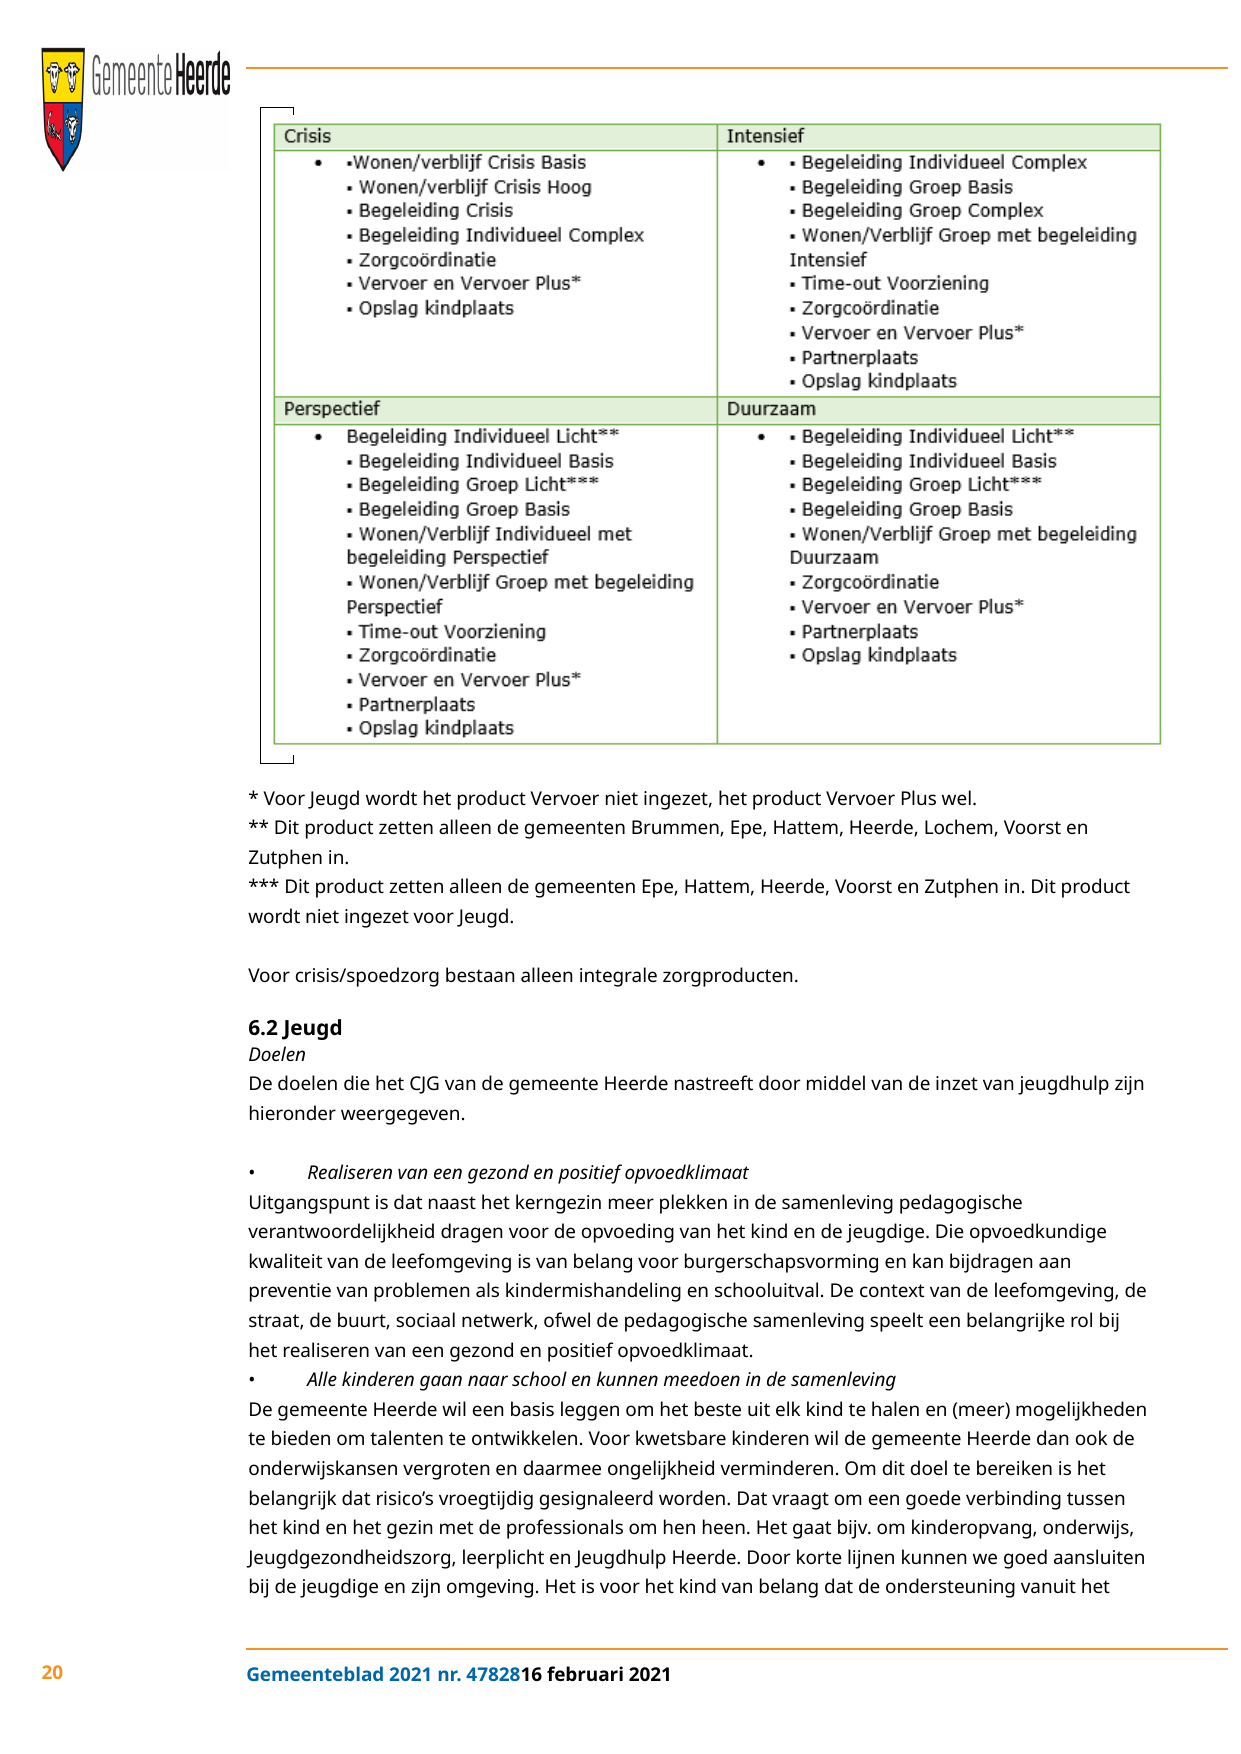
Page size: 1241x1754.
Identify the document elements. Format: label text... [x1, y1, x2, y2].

text * Voor Jeugd wordt het product Vervoer niet ingezet, het product Vervoer Plus wel. [248, 785, 1152, 810]
text *** Dit product zetten alleen de gemeenten Epe, Hattem, Heerde, Voorst en Zutphen in. Dit product wordt niet ingezet voor Jeugd. [248, 873, 1152, 929]
text 6.2 Jeugd [248, 1013, 1152, 1041]
list Alle kinderen gaan naar school en kunnen meedoen in de samenleving [248, 1366, 1152, 1392]
text ** Dit product zetten alleen de gemeenten Brummen, Epe, Hattem, Heerde, Lochem, Voorst en Zutphen in. [248, 814, 1152, 869]
text De doelen die het CJG van de gemeente Heerde nastreeft door middel van de inzet van jeugdhulp zijn hieronder weergegeven. [248, 1071, 1152, 1126]
list Realiseren van een gezond en positief opvoedklimaat [248, 1159, 1152, 1185]
picture [268, 115, 1173, 755]
text Uitgangspunt is dat naast het kerngezin meer plekken in de samenleving pedagogische verantwoordelijkheid dragen voor de opvoeding van het kind en de jeugdige. Die opvoedkundige kwaliteit van de leefomgeving is van belang voor burgerschapsvorming en kan bijdragen aan preventie van problemen als kindermishandeling en schooluitval. De context van de leefomgeving, de straat, de buurt, sociaal netwerk, ofwel de pedagogische samenleving speelt een belangrijke rol bij het realiseren van een gezond en positief opvoedklimaat. [248, 1189, 1152, 1363]
text De gemeente Heerde wil een basis leggen om het beste uit elk kind te halen en (meer) mogelijkheden te bieden om talenten te ontwikkelen. Voor kwetsbare kinderen wil de gemeente Heerde dan ook de onderwijskansen vergroten en daarmee ongelijkheid verminderen. Om dit doel te bereiken is het belangrijk dat risico’s vroegtijdig gesignaleerd worden. Dat vraagt om een goede verbinding tussen het kind en het gezin met de professionals om hen heen. Het gaat bijv. om kinderopvang, onderwijs, Jeugdgezondheidszorg, leerplicht en Jeugdhulp Heerde. Door korte lijnen kunnen we goed aansluiten bij de jeugdige en zijn omgeving. Het is voor het kind van belang dat de ondersteuning vanuit het [248, 1396, 1152, 1599]
picture [41, 47, 231, 172]
text Doelen [248, 1041, 1152, 1067]
text Voor crisis/spoedzorg bestaan alleen integrale zorgproducten. [248, 962, 1152, 988]
